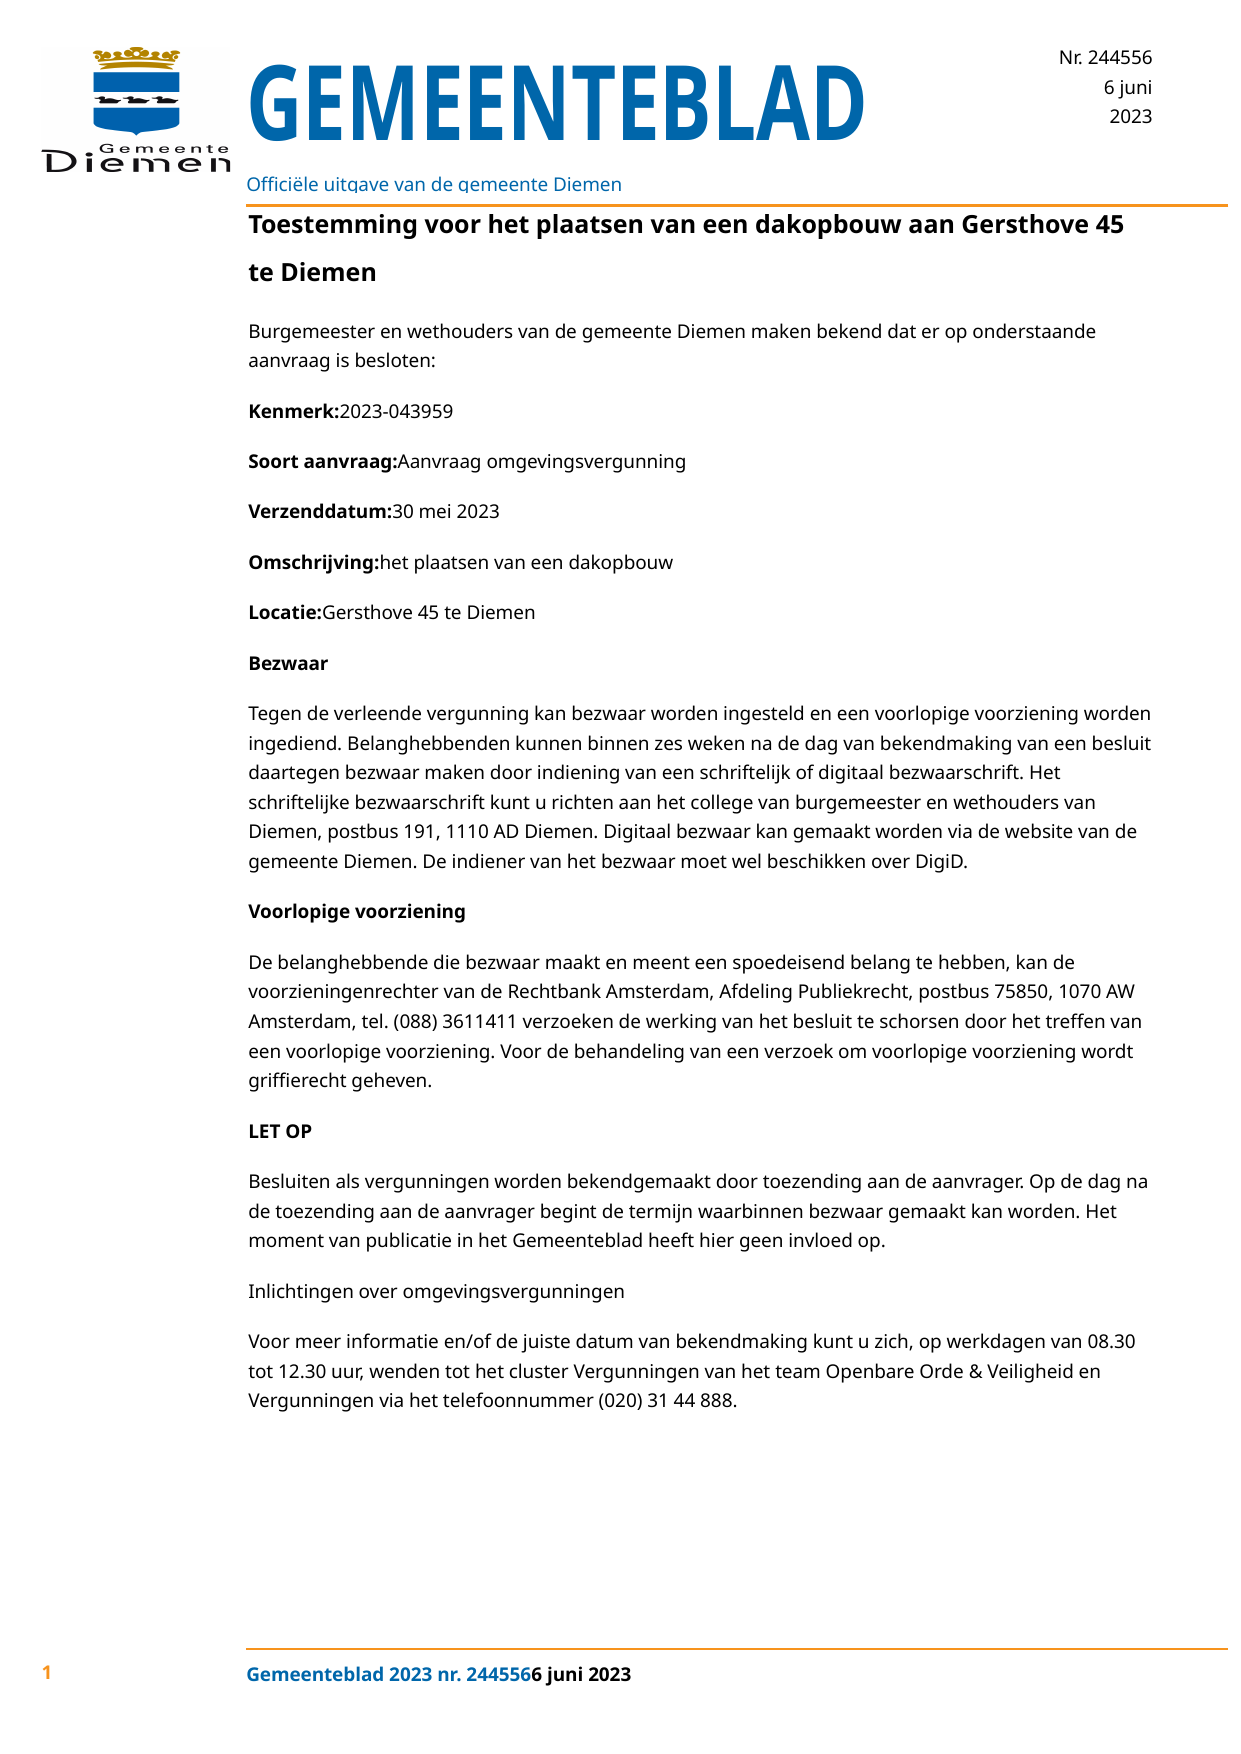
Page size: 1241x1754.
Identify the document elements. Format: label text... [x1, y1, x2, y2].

text Tegen de verleende vergunning kan bezwaar worden ingesteld en een voorlopige voorziening worden ingediend. Belanghebbenden kunnen binnen zes weken na de dag van bekendmaking van een besluit daartegen bezwaar maken door indiening van een schriftelijk of digitaal bezwaarschrift. Het schriftelijke bezwaarschrift kunt u richten aan het college van burgemeester en wethouders van Diemen, postbus 191, 1110 AD Diemen. Digitaal bezwaar kan gemaakt worden via de website van de gemeente Diemen. De indiener van het bezwaar moet wel beschikken over DigiD. [248, 700, 1152, 874]
text Besluiten als vergunningen worden bekendgemaakt door toezending aan de aanvrager. Op de dag na de toezending aan de aanvrager begint de termijn waarbinnen bezwaar gemaakt kan worden. Het moment van publicatie in het Gemeenteblad heeft hier geen invloed op. [248, 1168, 1152, 1253]
text Locatie:Gersthove 45 te Diemen [248, 599, 1152, 625]
text Soort aanvraag:Aanvraag omgevingsvergunning [248, 448, 1152, 474]
text Kenmerk:2023-043959 [248, 398, 1152, 424]
text LET OP [248, 1118, 1152, 1144]
text De belanghebbende die bezwaar maakt en meent een spoedeisend belang te hebben, kan de voorzieningenrechter van de Rechtbank Amsterdam, Afdeling Publiekrecht, postbus 75850, 1070 AW Amsterdam, tel. (088) 3611411 verzoeken de werking van het besluit te schorsen door het treffen van een voorlopige voorziening. Voor de behandeling van een verzoek om voorlopige voorziening wordt griffierecht geheven. [248, 949, 1152, 1093]
picture [41, 47, 231, 172]
text Inlichtingen over omgevingsvergunningen [248, 1278, 1152, 1304]
text Verzenddatum:30 mei 2023 [248, 499, 1152, 524]
text Burgemeester en wethouders van de gemeente Diemen maken bekend dat er op onderstaande aanvraag is besloten: [248, 318, 1152, 373]
text Omschrijving:het plaatsen van een dakopbouw [248, 549, 1152, 575]
text Bezwaar [248, 650, 1152, 676]
text Voor meer informatie en/of de juiste datum van bekendmaking kunt u zich, op werkdagen van 08.30 tot 12.30 uur, wenden tot het cluster Vergunningen van het team Openbare Orde & Veiligheid en Vergunningen via het telefoonnummer (020) 31 44 888. [248, 1328, 1152, 1413]
text Voorlopige voorziening [248, 899, 1152, 924]
text Toestemming voor het plaatsen van een dakopbouw aan Gersthove 45 te Diemen [248, 207, 1152, 288]
